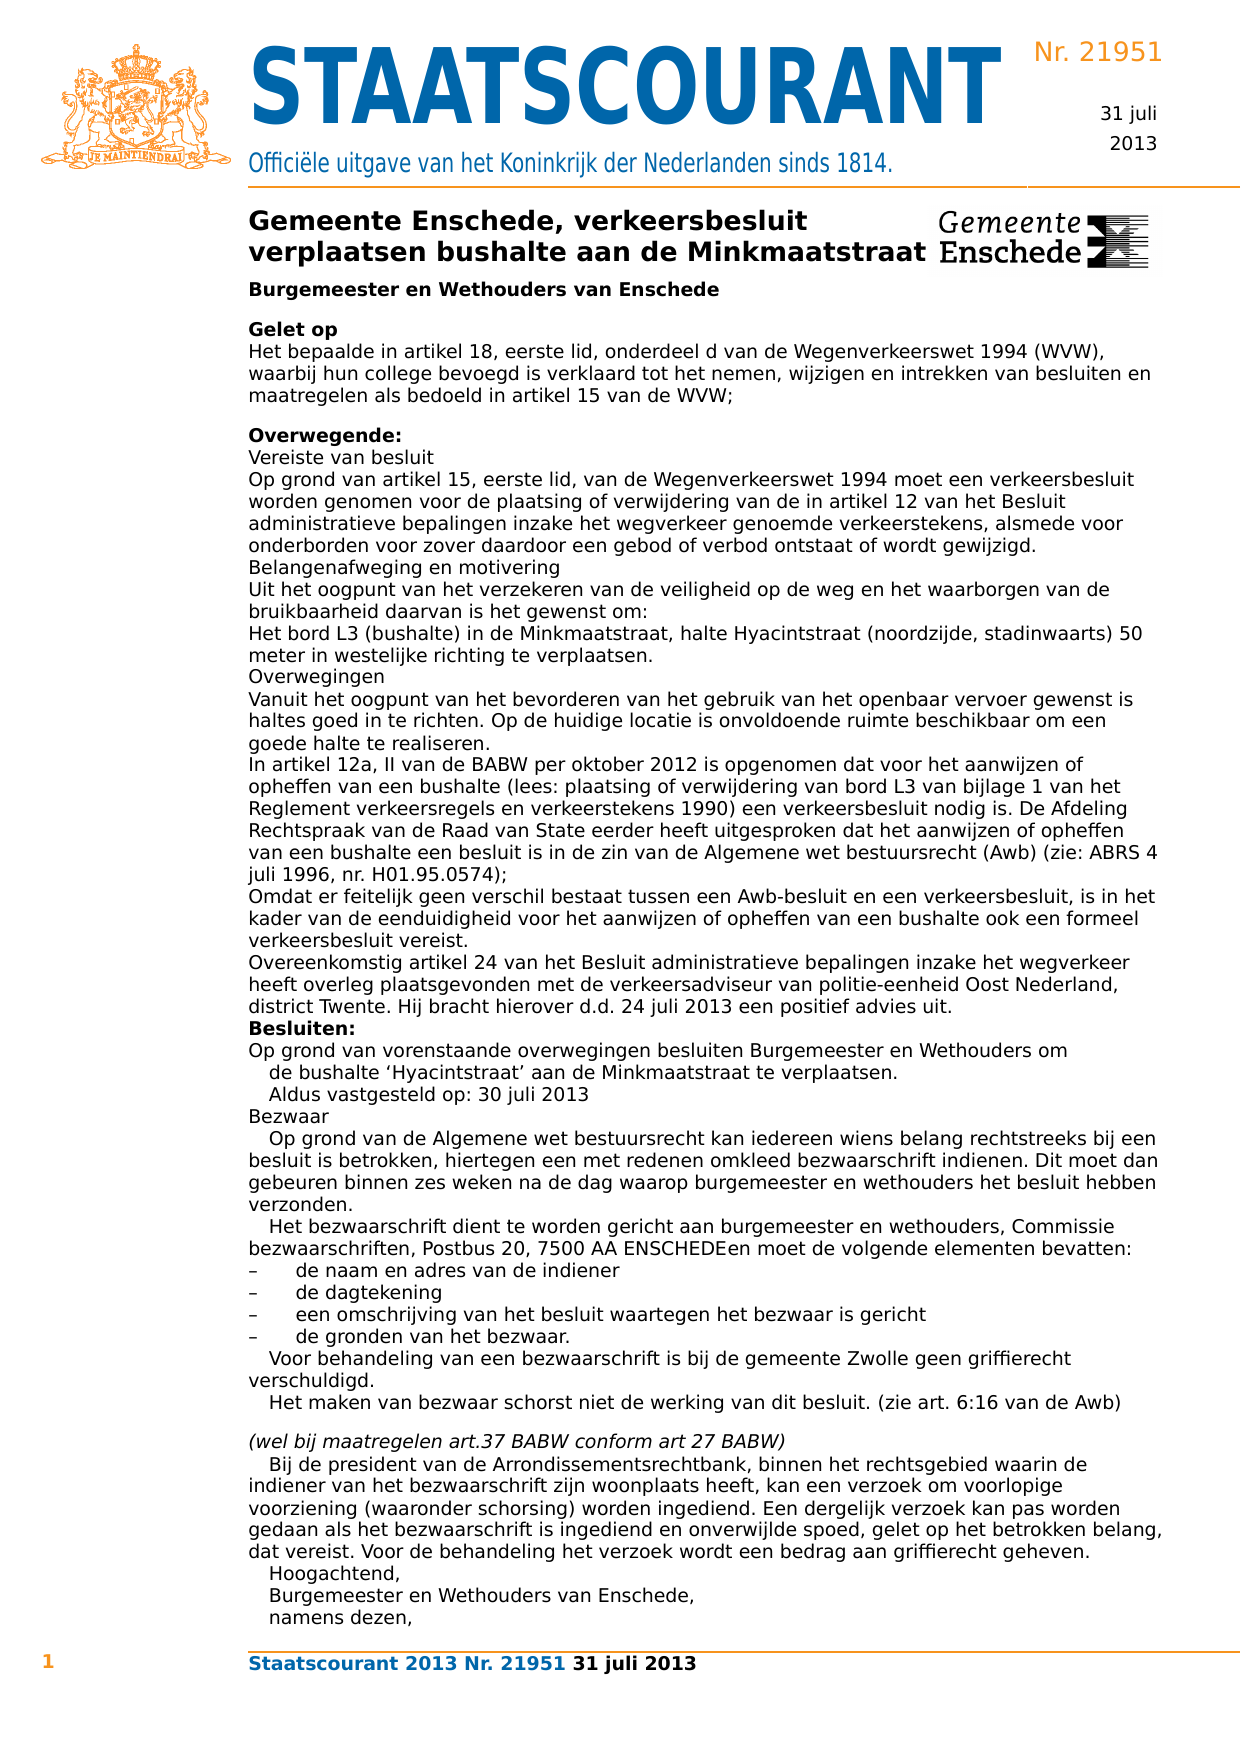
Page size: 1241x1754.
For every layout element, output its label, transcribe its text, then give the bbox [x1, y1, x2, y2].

text Het bezwaarschrift dient te worden gericht aan burgemeester en wethouders, Commissie bezwaarschriften, Postbus 20, 7500 AA ENSCHEDEen moet de volgende elementen bevatten: [248, 1216, 1163, 1260]
text Op grond van artikel 15, eerste lid, van de Wegenverkeerswet 1994 moet een verkeersbesluit worden genomen voor de plaatsing of verwijdering van de in artikel 12 van het Besluit administratieve bepalingen inzake het wegverkeer genoemde verkeerstekens, alsmede voor onderborden voor zover daardoor een gebod of verbod ontstaat of wordt gewijzigd. [248, 469, 1163, 557]
list een omschrijving van het besluit waartegen het bezwaar is gericht [248, 1304, 1163, 1326]
picture [41, 44, 231, 169]
subtitle Gelet op [248, 319, 1163, 341]
subtitle Vereiste van besluit [248, 447, 1163, 469]
list de dagtekening [248, 1282, 1163, 1304]
subtitle Overwegingen [248, 666, 1163, 688]
text Omdat er feitelijk geen verschil bestaat tussen een Awb-besluit en een verkeersbesluit, is in het kader van de eenduidigheid voor het aanwijzen of opheffen van een bushalte ook een formeel verkeersbesluit vereist. [248, 886, 1163, 952]
subtitle (wel bij maatregelen art.37 BABW conform art 27 BABW) [248, 1431, 1163, 1453]
subtitle Belangenafweging en motivering [248, 557, 1163, 578]
text Overeenkomstig artikel 24 van het Besluit administratieve bepalingen inzake het wegverkeer heeft overleg plaatsgevonden met de verkeersadviseur van politie-eenheid Oost Nederland, district Twente. Hij bracht hierover d.d. 24 juli 2013 een positief advies uit. [248, 952, 1163, 1018]
text Op grond van vorenstaande overwegingen besluiten Burgemeester en Wethouders om [248, 1040, 1163, 1062]
text Burgemeester en Wethouders van Enschede, [248, 1585, 1163, 1607]
subtitle Overwegende: [248, 425, 1163, 447]
list de naam en adres van de indiener [248, 1260, 1163, 1282]
subtitle Gemeente Enschede, verkeersbesluit verplaatsen bushalte aan de Minkmaatstraat [248, 206, 927, 268]
text Bij de president van de Arrondissementsrechtbank, binnen het rechtsgebied waarin de indiener van het bezwaarschrift zijn woonplaats heeft, kan een verzoek om voorlopige voorziening (waaronder schorsing) worden ingediend. Een dergelijk verzoek kan pas worden gedaan als het bezwaarschrift is ingediend en onverwijlde spoed, gelet op het betrokken belang, dat vereist. Voor de behandeling het verzoek wordt een bedrag aan griffierecht geheven. [248, 1453, 1163, 1563]
text Uit het oogpunt van het verzekeren van de veiligheid op de weg en het waarborgen van de bruikbaarheid daarvan is het gewenst om: [248, 578, 1163, 622]
text Het bord L3 (bushalte) in de Minkmaatstraat, halte Hyacintstraat (noordzijde, stadinwaarts) 50 meter in westelijke richting te verplaatsen. [248, 622, 1163, 666]
list de gronden van het bezwaar. [248, 1326, 1163, 1348]
text Aldus vastgesteld op: 30 juli 2013 [248, 1084, 1163, 1106]
picture [927, 205, 1164, 277]
text namens dezen, [248, 1607, 1163, 1629]
text de bushalte ‘Hyacintstraat’ aan de Minkmaatstraat te verplaatsen. [248, 1062, 1163, 1084]
text Voor behandeling van een bezwaarschrift is bij de gemeente Zwolle geen griffierecht verschuldigd. [248, 1348, 1163, 1392]
text Besluiten: [248, 1018, 1163, 1040]
text Het bepaalde in artikel 18, eerste lid, onderdeel d van de Wegenverkeerswet 1994 (WVW), waarbij hun college bevoegd is verklaard tot het nemen, wijzigen en intrekken van besluiten en maatregelen als bedoeld in artikel 15 van de WVW; [248, 341, 1163, 407]
text Hoogachtend, [248, 1563, 1163, 1585]
text Burgemeester en Wethouders van Enschede [248, 279, 1163, 301]
text Het maken van bezwaar schorst niet de werking van dit besluit. (zie art. 6:16 van de Awb) [248, 1392, 1163, 1414]
text Op grond van de Algemene wet bestuursrecht kan iedereen wiens belang rechtstreeks bij een besluit is betrokken, hiertegen een met redenen omkleed bezwaarschrift indienen. Dit moet dan gebeuren binnen zes weken na de dag waarop burgemeester en wethouders het besluit hebben verzonden. [248, 1128, 1163, 1216]
text In artikel 12a, II van de BABW per oktober 2012 is opgenomen dat voor het aanwijzen of opheffen van een bushalte (lees: plaatsing of verwijdering van bord L3 van bijlage 1 van het Reglement verkeersregels en verkeerstekens 1990) een verkeersbesluit nodig is. De Afdeling Rechtspraak van de Raad van State eerder heeft uitgesproken dat het aanwijzen of opheffen van een bushalte een besluit is in de zin van de Algemene wet bestuursrecht (Awb) (zie: ABRS 4 juli 1996, nr. H01.95.0574); [248, 754, 1163, 886]
subtitle Bezwaar [248, 1106, 1163, 1128]
text Vanuit het oogpunt van het bevorderen van het gebruik van het openbaar vervoer gewenst is haltes goed in te richten. Op de huidige locatie is onvoldoende ruimte beschikbaar om een goede halte te realiseren. [248, 688, 1163, 754]
